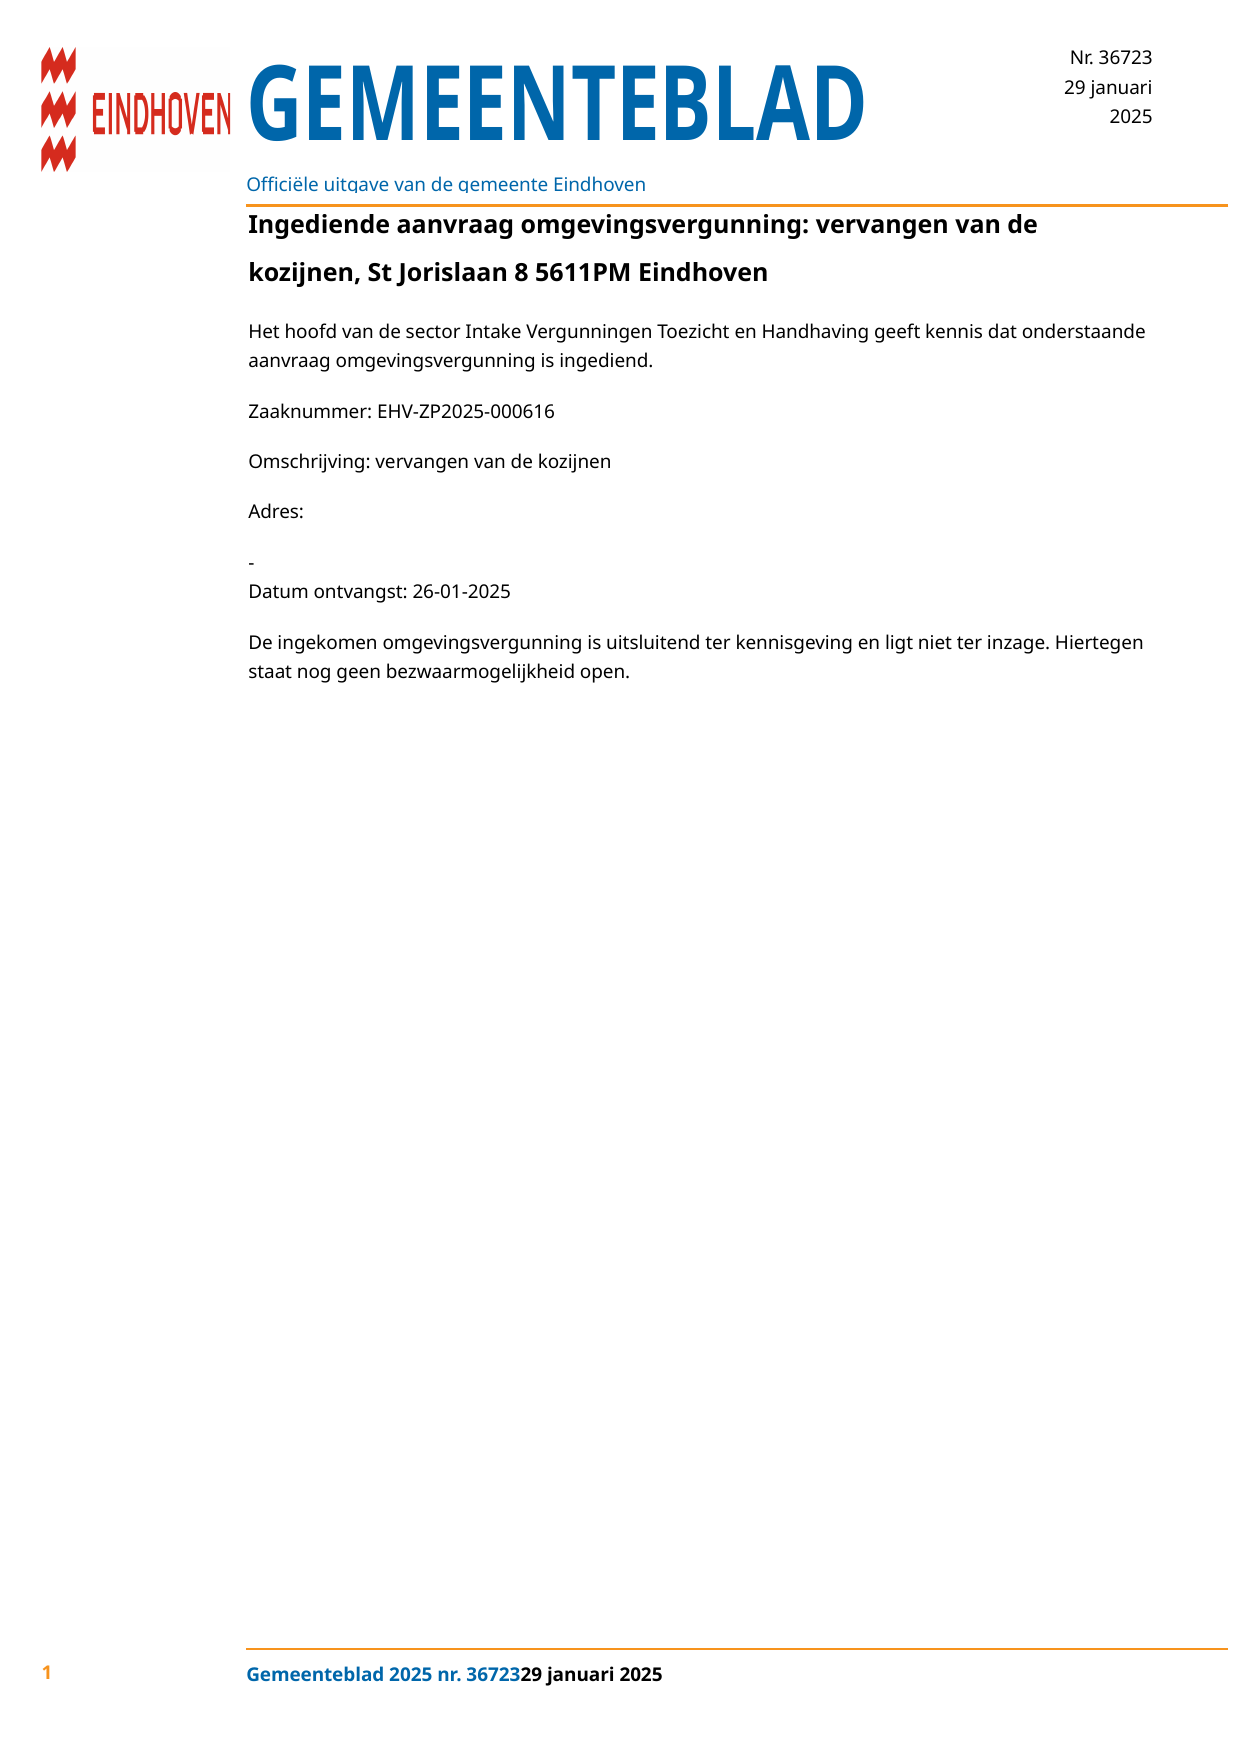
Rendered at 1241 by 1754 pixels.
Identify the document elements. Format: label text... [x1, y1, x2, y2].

picture [41, 47, 231, 172]
text Zaaknummer: EHV-ZP2025-000616 [248, 398, 1152, 424]
text Omschrijving: vervangen van de kozijnen [248, 448, 1152, 474]
text Adres: [248, 499, 1152, 524]
text Het hoofd van de sector Intake Vergunningen Toezicht en Handhaving geeft kennis dat onderstaande aanvraag omgevingsvergunning is ingediend. [248, 318, 1152, 373]
text Ingediende aanvraag omgevingsvergunning: vervangen van de kozijnen, St Jorislaan 8 5611PM Eindhoven [248, 207, 1152, 288]
text De ingekomen omgevingsvergunning is uitsluitend ter kennisgeving en ligt niet ter inzage. Hiertegen staat nog geen bezwaarmogelijkheid open. [248, 629, 1152, 684]
text Datum ontvangst: 26-01-2025 [248, 579, 1152, 604]
